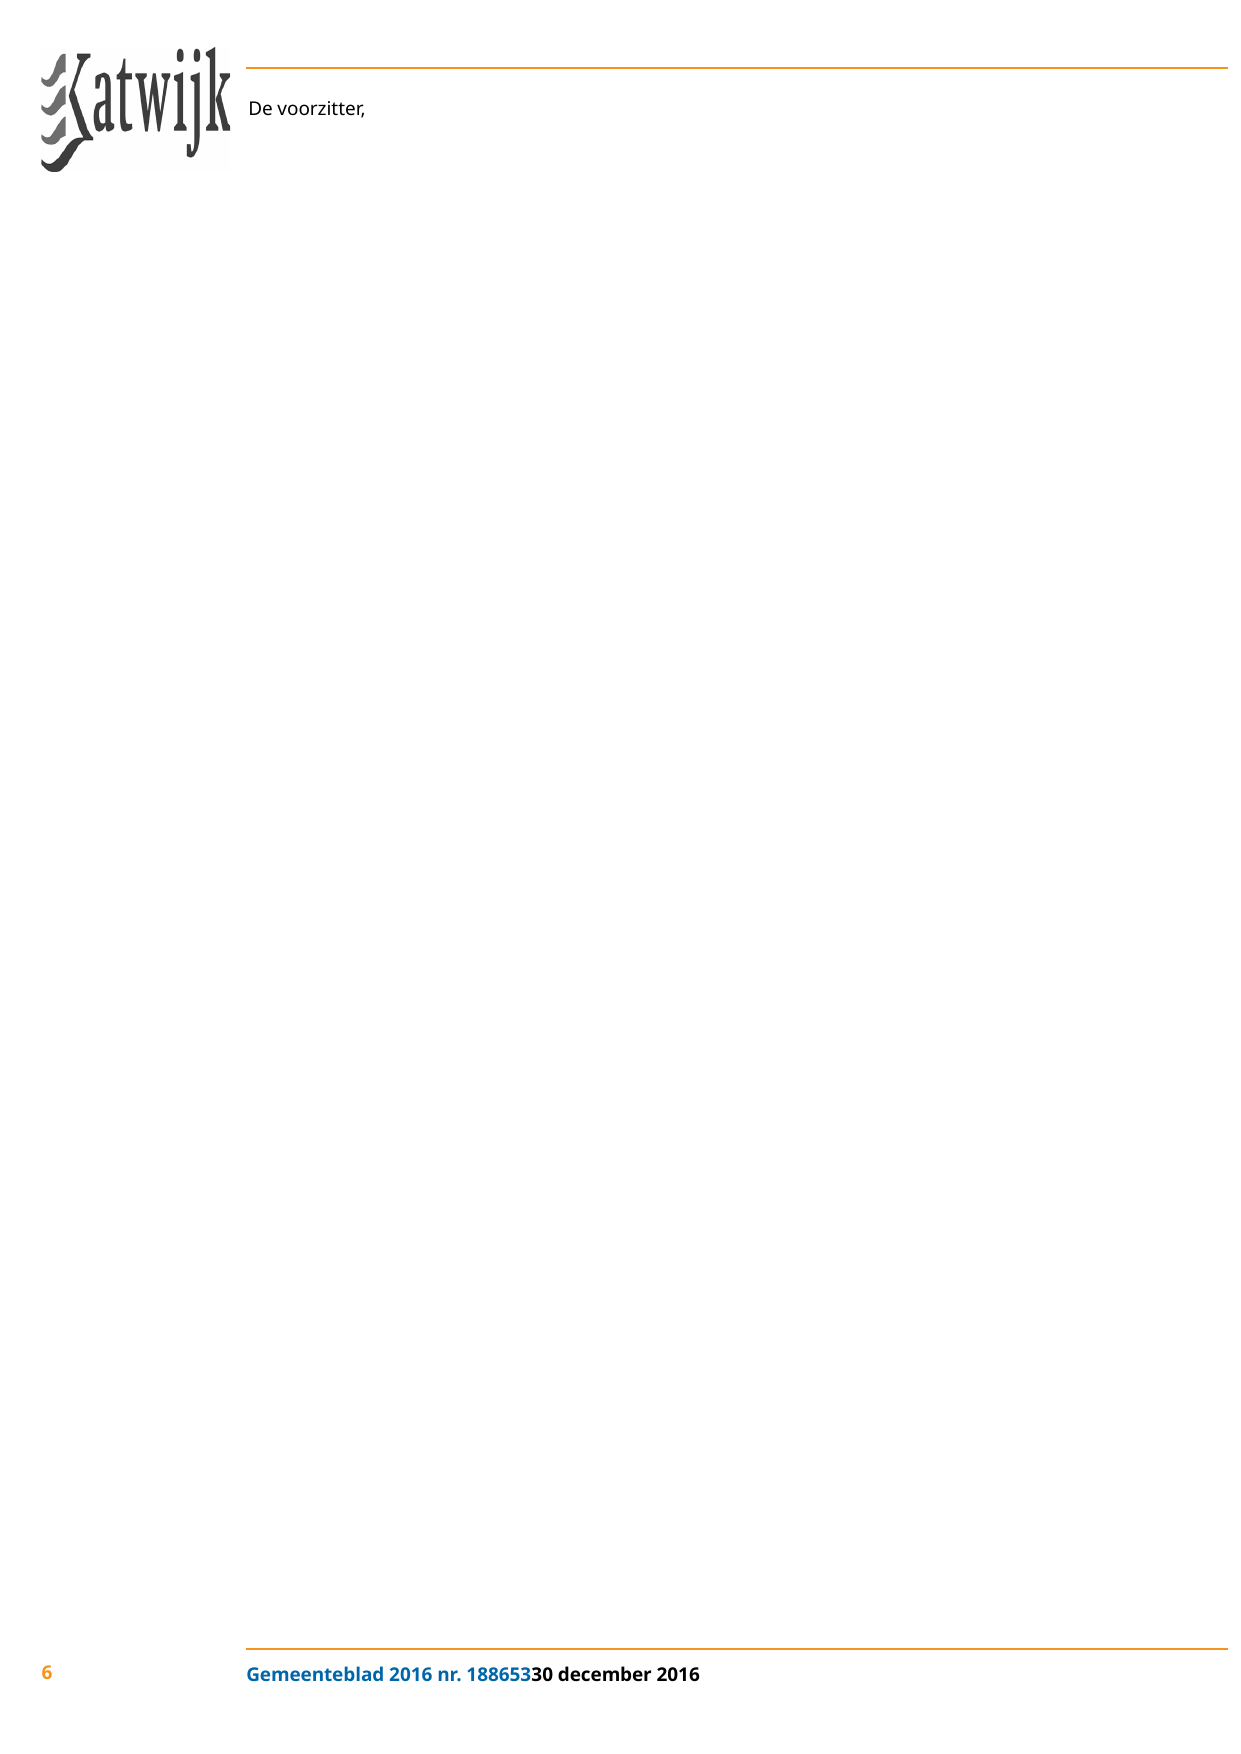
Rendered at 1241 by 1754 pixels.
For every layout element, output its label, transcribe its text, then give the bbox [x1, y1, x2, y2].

text De voorzitter, [248, 95, 1152, 121]
picture [41, 47, 231, 172]
